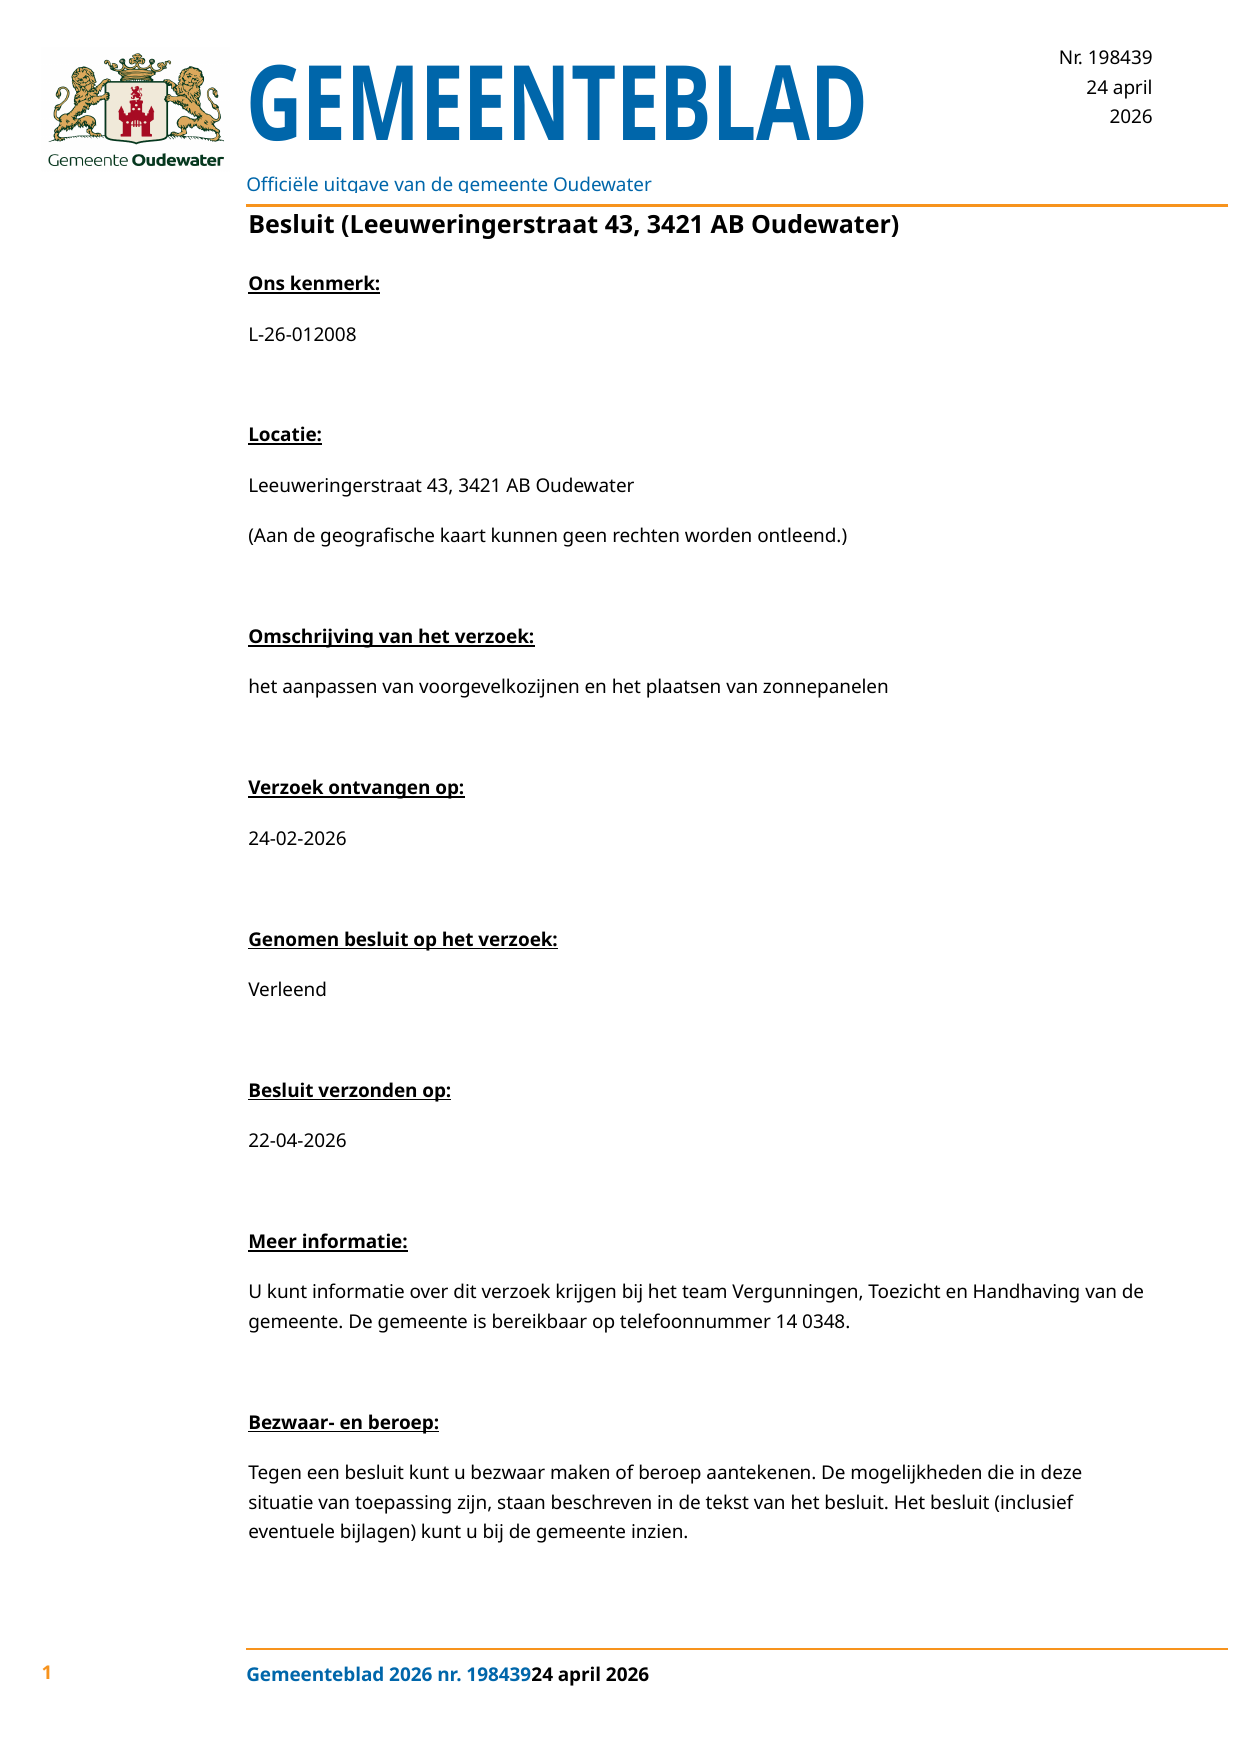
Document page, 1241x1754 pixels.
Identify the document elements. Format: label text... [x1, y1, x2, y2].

text Locatie: [248, 422, 1152, 447]
picture [41, 47, 231, 172]
text (Aan de geografische kaart kunnen geen rechten worden ontleend.) [248, 522, 1152, 548]
text Besluit verzonden op: [248, 1077, 1152, 1103]
text Tegen een besluit kunt u bezwaar maken of beroep aantekenen. De mogelijkheden die in deze situatie van toepassing zijn, staan beschreven in de tekst van het besluit. Het besluit (inclusief eventuele bijlagen) kunt u bij de gemeente inzien. [248, 1459, 1152, 1544]
text U kunt informatie over dit verzoek krijgen bij het team Vergunningen, Toezicht en Handhaving van de gemeente. De gemeente is bereikbaar op telefoonnummer 14 0348. [248, 1279, 1152, 1334]
text Leeuweringerstraat 43, 3421 AB Oudewater [248, 472, 1152, 498]
text L-26-012008 [248, 321, 1152, 346]
text Besluit (Leeuweringerstraat 43, 3421 AB Oudewater) [248, 207, 1152, 241]
text 24-02-2026 [248, 825, 1152, 851]
text het aanpassen van voorgevelkozijnen en het plaatsen van zonnepanelen [248, 674, 1152, 699]
text Omschrijving van het verzoek: [248, 623, 1152, 649]
text 22-04-2026 [248, 1127, 1152, 1153]
text Verzoek ontvangen op: [248, 774, 1152, 800]
text Bezwaar- en beroep: [248, 1409, 1152, 1435]
text Ons kenmerk: [248, 270, 1152, 296]
text Meer informatie: [248, 1228, 1152, 1254]
text Verleend [248, 976, 1152, 1002]
text Genomen besluit op het verzoek: [248, 926, 1152, 951]
